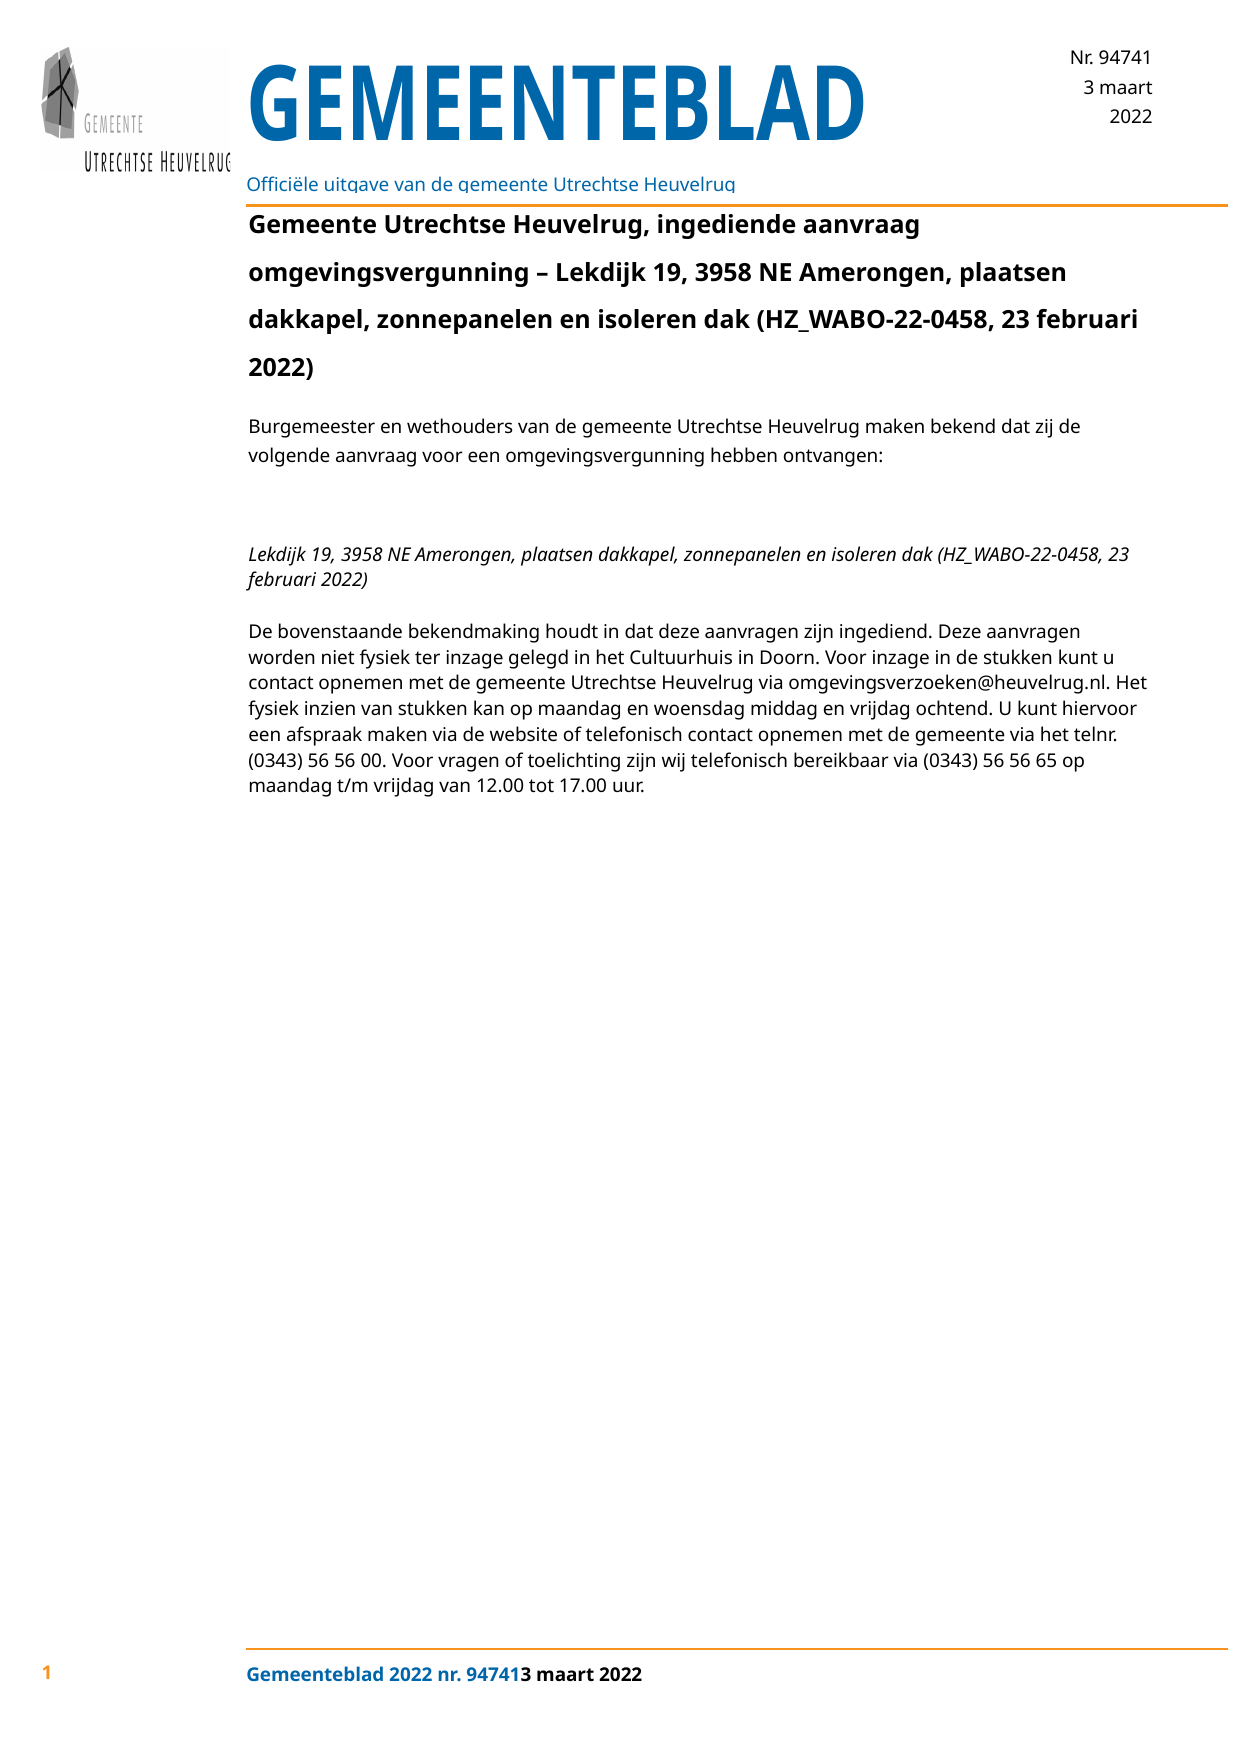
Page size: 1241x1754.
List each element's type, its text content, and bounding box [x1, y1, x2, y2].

picture [41, 47, 231, 172]
text Burgemeester en wethouders van de gemeente Utrechtse Heuvelrug maken bekend dat zij de volgende aanvraag voor een omgevingsvergunning hebben ontvangen: [248, 413, 1152, 468]
text De bovenstaande bekendmaking houdt in dat deze aanvragen zijn ingediend. Deze aanvragen worden niet fysiek ter inzage gelegd in het Cultuurhuis in Doorn. Voor inzage in de stukken kunt u contact opnemen met de gemeente Utrechtse Heuvelrug via omgevingsverzoeken@heuvelrug.nl. Het fysiek inzien van stukken kan op maandag en woensdag middag en vrijdag ochtend. U kunt hiervoor een afspraak maken via de website of telefonisch contact opnemen met de gemeente via het telnr. (0343) 56 56 00. Voor vragen of toelichting zijn wij telefonisch bereikbaar via (0343) 56 56 65 op maandag t/m vrijdag van 12.00 tot 17.00 uur. [248, 618, 1152, 798]
text Gemeente Utrechtse Heuvelrug, ingediende aanvraag omgevingsvergunning – Lekdijk 19, 3958 NE Amerongen, plaatsen dakkapel, zonnepanelen en isoleren dak (HZ_WABO-22-0458, 23 februari 2022) [248, 207, 1152, 384]
text Lekdijk 19, 3958 NE Amerongen, plaatsen dakkapel, zonnepanelen en isoleren dak (HZ_WABO-22-0458, 23 februari 2022) [248, 541, 1152, 592]
